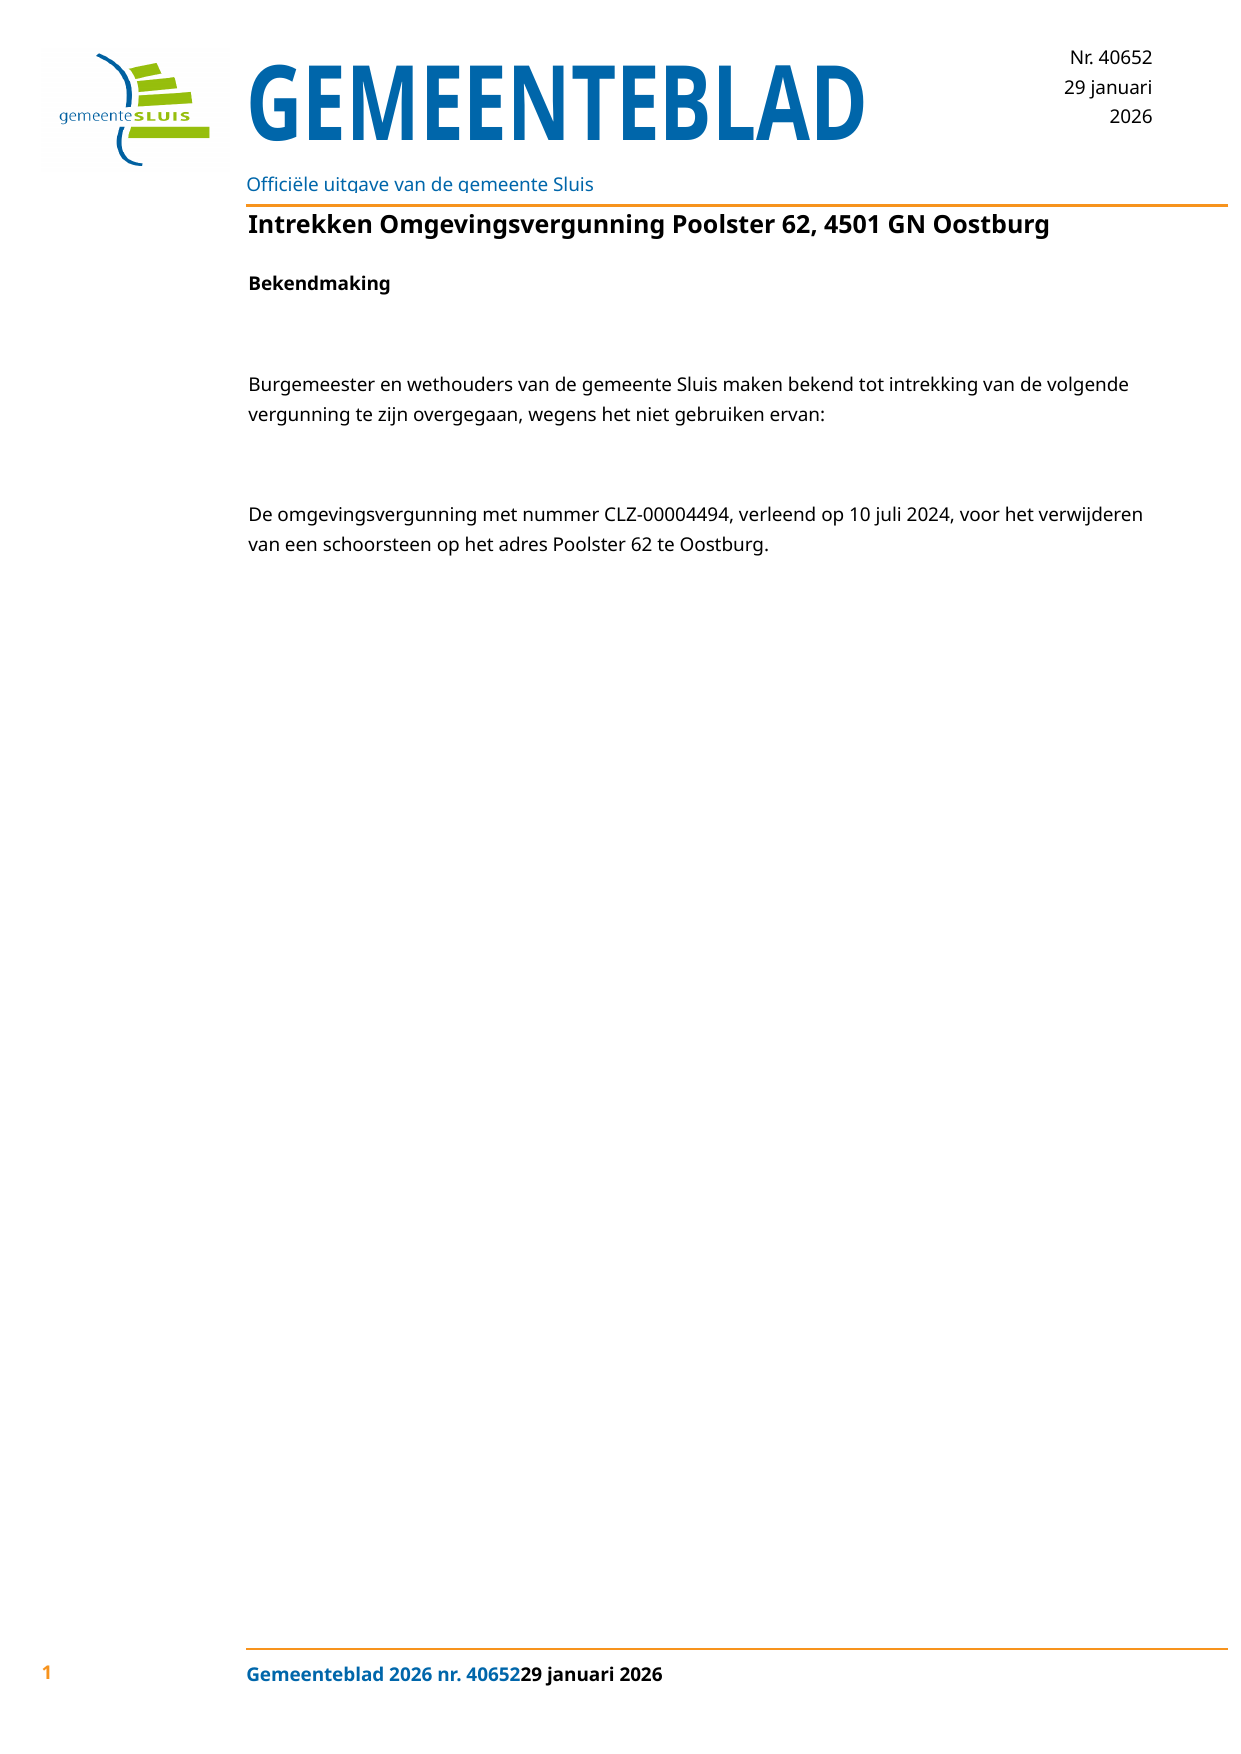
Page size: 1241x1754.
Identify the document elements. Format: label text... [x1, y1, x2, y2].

text De omgevingsvergunning met nummer CLZ-00004494, verleend op 10 juli 2024, voor het verwijderen van een schoorsteen op het adres Poolster 62 te Oostburg. [248, 502, 1152, 557]
text Bekendmaking [248, 270, 1152, 296]
text Burgemeester en wethouders van de gemeente Sluis maken bekend tot intrekking van de volgende vergunning te zijn overgegaan, wegens het niet gebruiken ervan: [248, 371, 1152, 426]
text Intrekken Omgevingsvergunning Poolster 62, 4501 GN Oostburg [248, 207, 1152, 241]
picture [41, 47, 231, 172]
